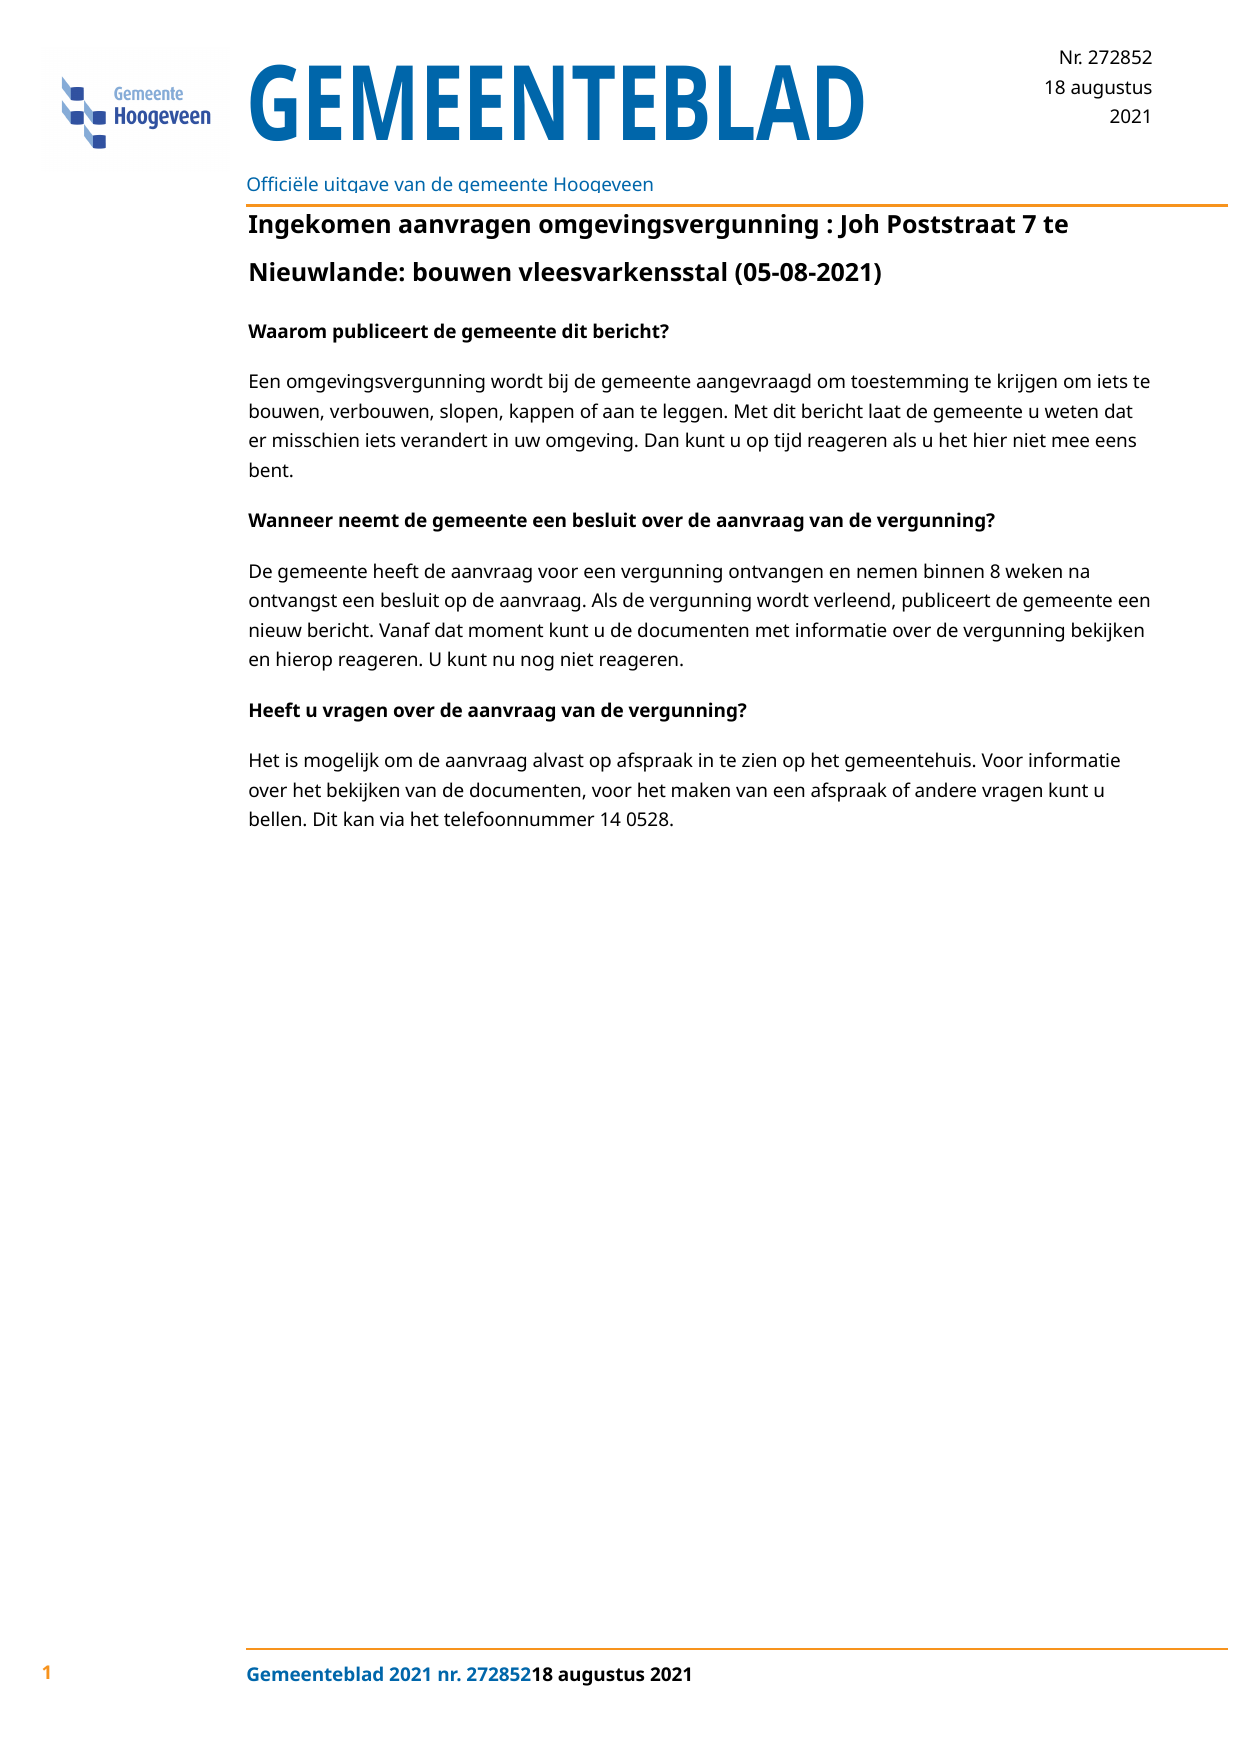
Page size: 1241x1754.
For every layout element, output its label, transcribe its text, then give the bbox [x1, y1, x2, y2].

text Waarom publiceert de gemeente dit bericht? [248, 318, 1152, 344]
text De gemeente heeft de aanvraag voor een vergunning ontvangen en nemen binnen 8 weken na ontvangst een besluit op de aanvraag. Als de vergunning wordt verleend, publiceert de gemeente een nieuw bericht. Vanaf dat moment kunt u de documenten met informatie over de vergunning bekijken en hierop reageren. U kunt nu nog niet reageren. [248, 558, 1152, 672]
text Ingekomen aanvragen omgevingsvergunning : Joh Poststraat 7 te Nieuwlande: bouwen vleesvarkensstal (05-08-2021) [248, 207, 1152, 288]
text Heeft u vragen over de aanvraag van de vergunning? [248, 697, 1152, 723]
text Een omgevingsvergunning wordt bij de gemeente aangevraagd om toestemming te krijgen om iets te bouwen, verbouwen, slopen, kappen of aan te leggen. Met dit bericht laat de gemeente u weten dat er misschien iets verandert in uw omgeving. Dan kunt u op tijd reageren als u het hier niet mee eens bent. [248, 368, 1152, 483]
text Wanneer neemt de gemeente een besluit over de aanvraag van de vergunning? [248, 507, 1152, 533]
text Het is mogelijk om de aanvraag alvast op afspraak in te zien op het gemeentehuis. Voor informatie over het bekijken van de documenten, voor het maken van een afspraak of andere vragen kunt u bellen. Dit kan via het telefoonnummer 14 0528. [248, 747, 1152, 832]
picture [41, 47, 231, 172]
